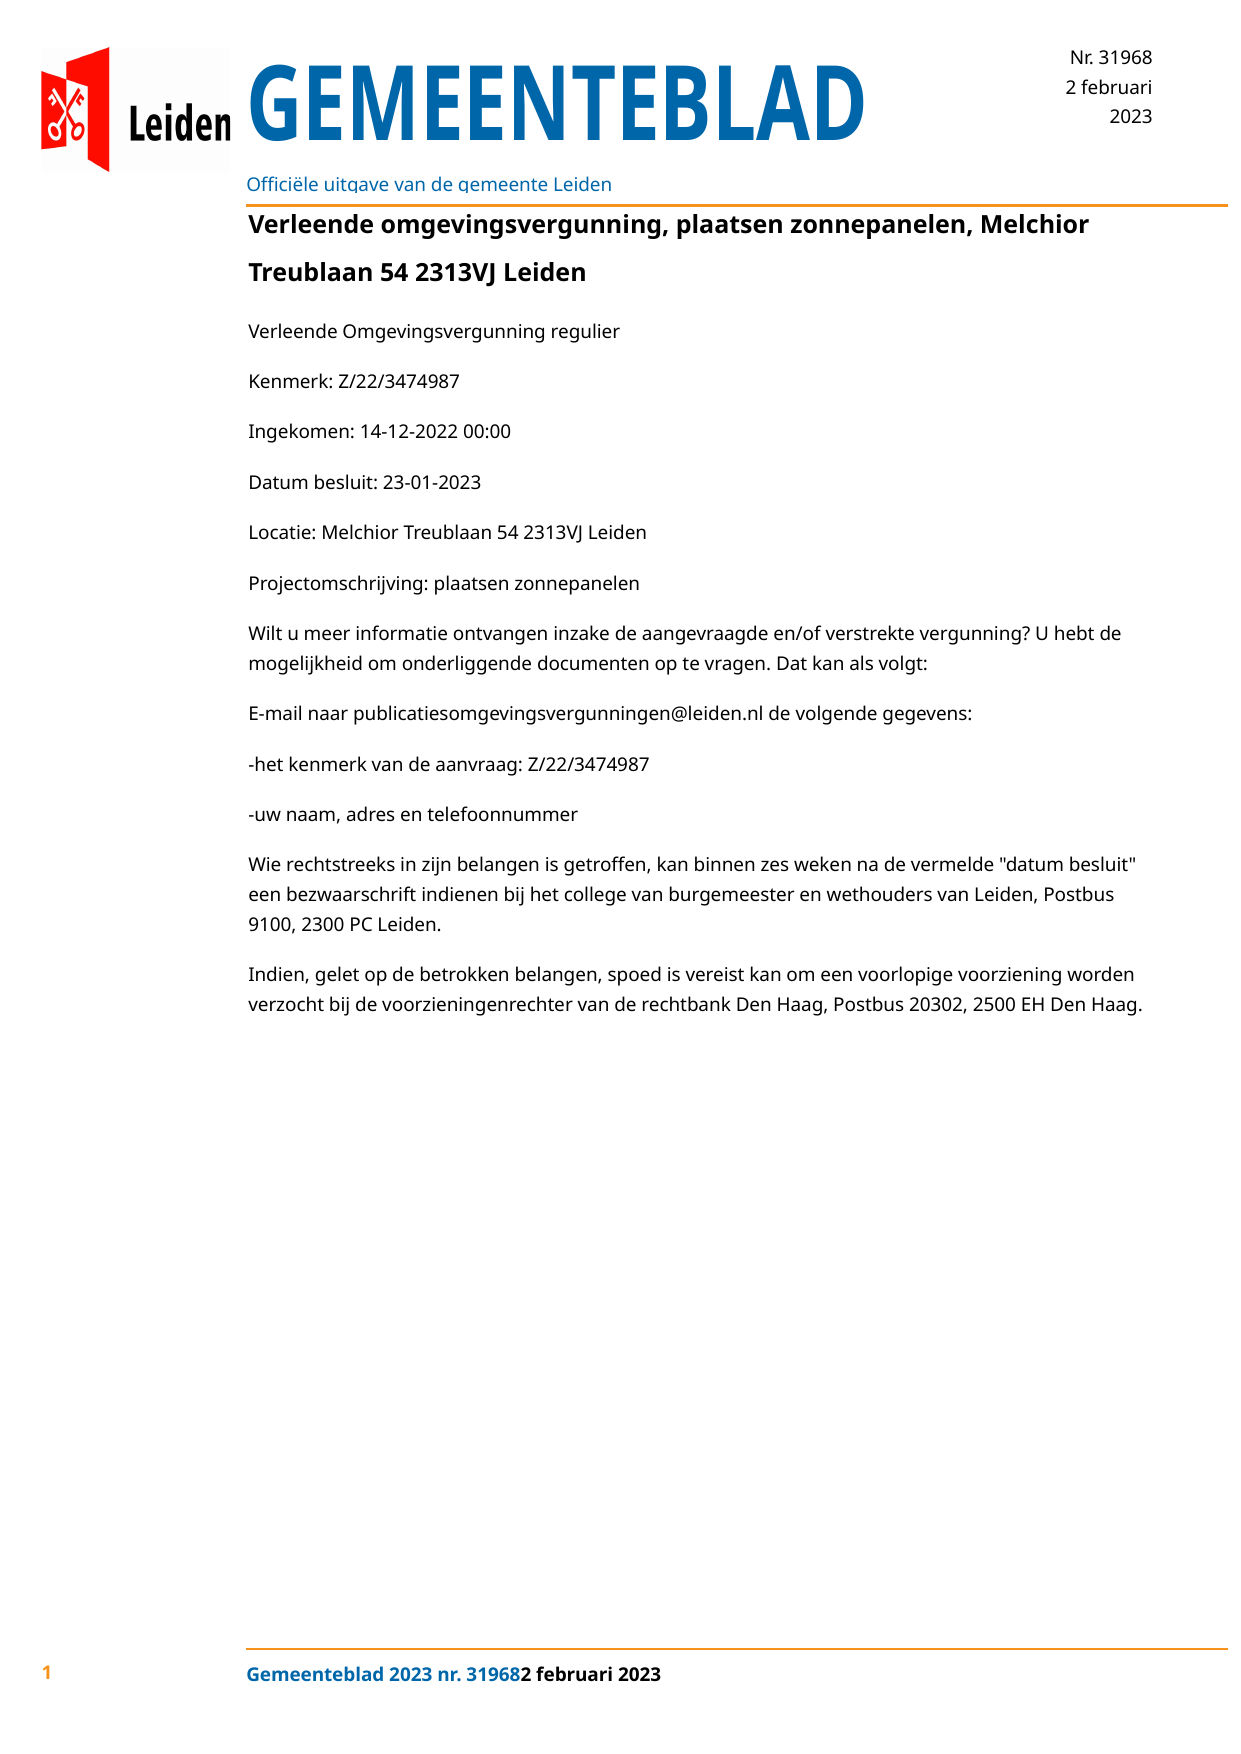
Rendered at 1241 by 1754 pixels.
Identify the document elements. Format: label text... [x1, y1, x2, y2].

text Wilt u meer informatie ontvangen inzake de aangevraagde en/of verstrekte vergunning? U hebt de mogelijkheid om onderliggende documenten op te vragen. Dat kan als volgt: [248, 620, 1152, 676]
text E-mail naar publicatiesomgevingsvergunningen@leiden.nl de volgende gegevens: [248, 700, 1152, 726]
text -het kenmerk van de aanvraag: Z/22/3474987 [248, 751, 1152, 777]
text Ingekomen: 14-12-2022 00:00 [248, 419, 1152, 444]
text Datum besluit: 23-01-2023 [248, 469, 1152, 495]
text Verleende Omgevingsvergunning regulier [248, 318, 1152, 344]
text Verleende omgevingsvergunning, plaatsen zonnepanelen, Melchior Treublaan 54 2313VJ Leiden [248, 207, 1152, 288]
text Wie rechtstreeks in zijn belangen is getroffen, kan binnen zes weken na de vermelde "datum besluit" een bezwaarschrift indienen bij het college van burgemeester en wethouders van Leiden, Postbus 9100, 2300 PC Leiden. [248, 852, 1152, 937]
text Locatie: Melchior Treublaan 54 2313VJ Leiden [248, 519, 1152, 545]
text Indien, gelet op de betrokken belangen, spoed is vereist kan om een voorlopige voorziening worden verzocht bij de voorzieningenrechter van de rechtbank Den Haag, Postbus 20302, 2500 EH Den Haag. [248, 961, 1152, 1017]
picture [41, 47, 231, 172]
text -uw naam, adres en telefoonnummer [248, 801, 1152, 827]
text Projectomschrijving: plaatsen zonnepanelen [248, 570, 1152, 596]
text Kenmerk: Z/22/3474987 [248, 368, 1152, 394]
